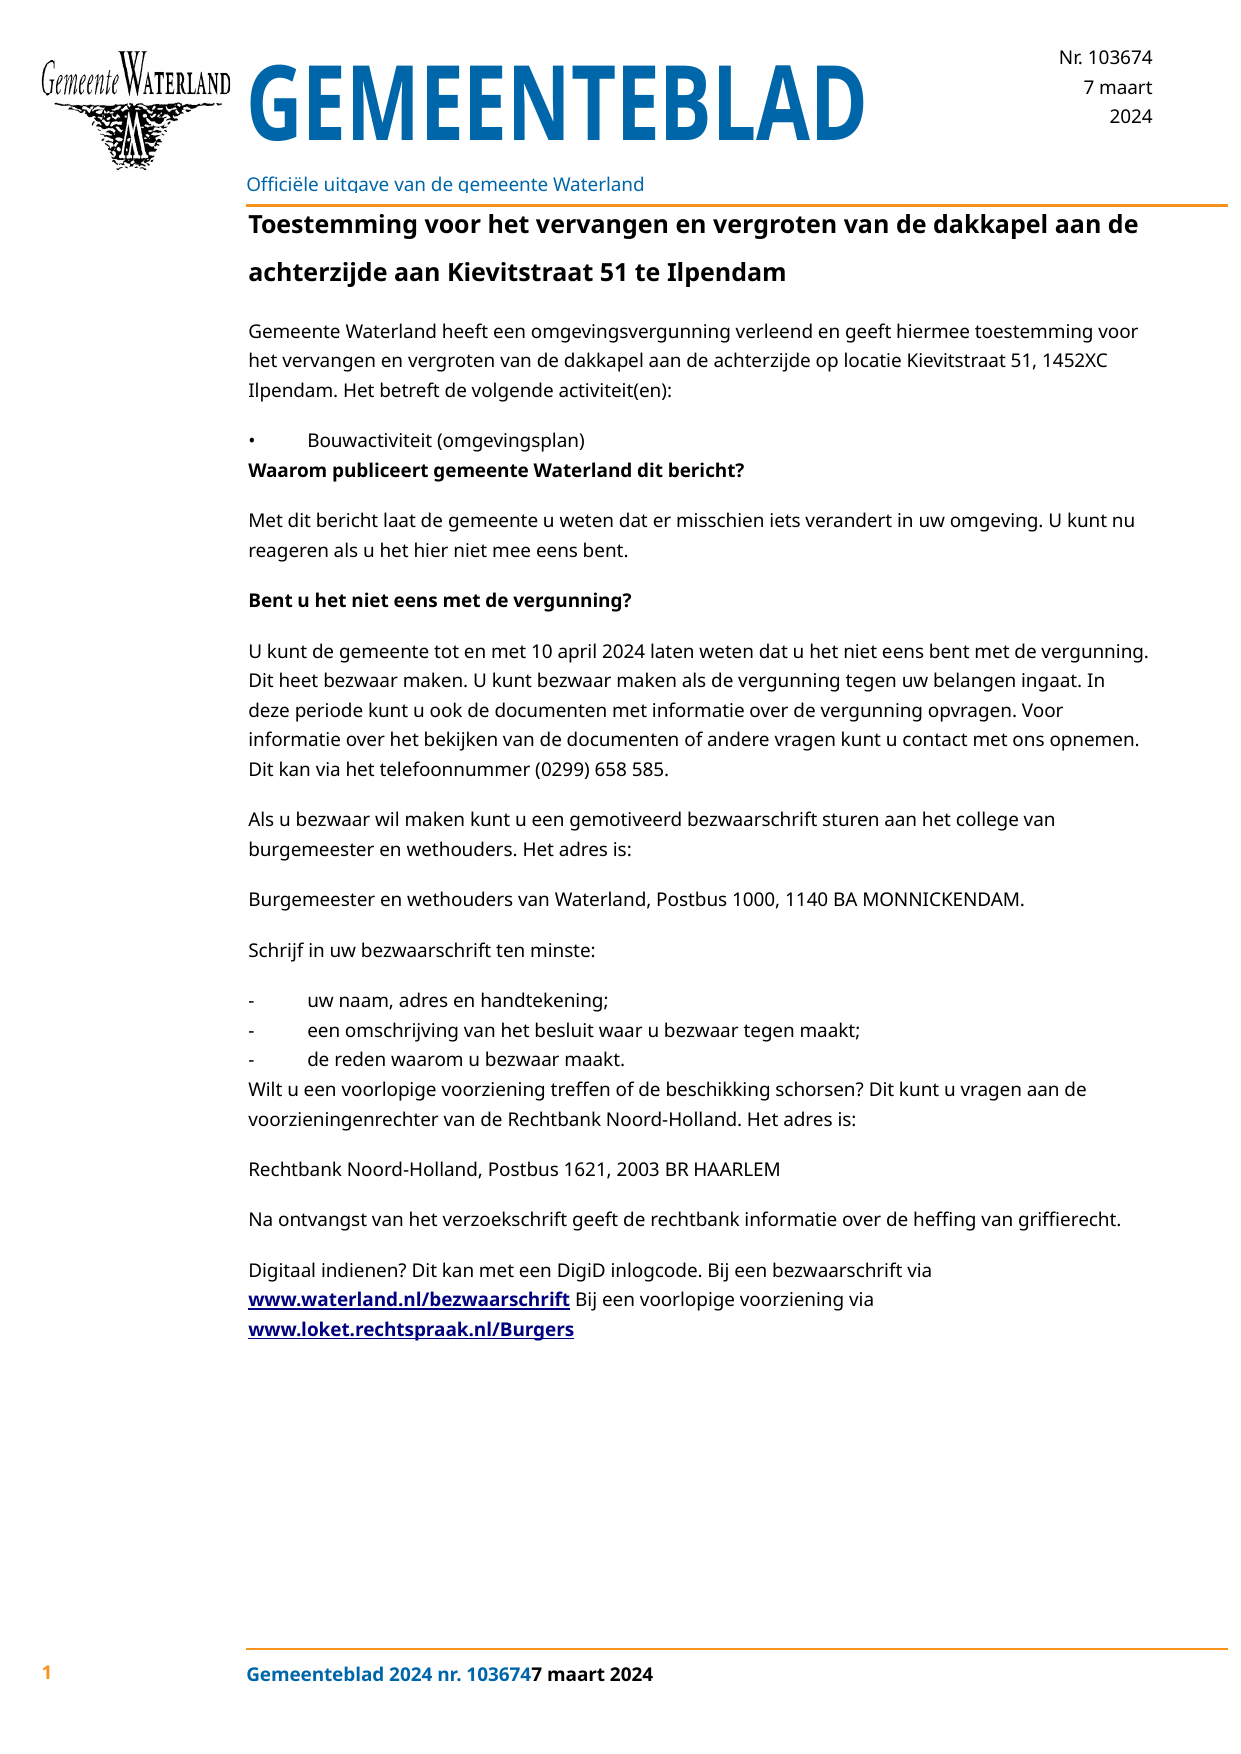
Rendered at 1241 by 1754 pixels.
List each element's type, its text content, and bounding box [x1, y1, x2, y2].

list de reden waarom u bezwaar maakt. [248, 1047, 1152, 1072]
list uw naam, adres en handtekening; [248, 987, 1152, 1013]
text Met dit bericht laat de gemeente u weten dat er misschien iets verandert in uw omgeving. U kunt nu reageren als u het hier niet mee eens bent. [248, 507, 1152, 563]
list een omschrijving van het besluit waar u bezwaar tegen maakt; [248, 1017, 1152, 1043]
text Gemeente Waterland heeft een omgevingsvergunning verleend en geeft hiermee toestemming voor het vervangen en vergroten van de dakkapel aan de achterzijde op locatie Kievitstraat 51, 1452XC Ilpendam. Het betreft de volgende activiteit(en): [248, 318, 1152, 403]
text Digitaal indienen? Dit kan met een DigiD inlogcode. Bij een bezwaarschrift via www.waterland.nl/bezwaarschrift Bij een voorlopige voorziening via www.loket.rechtspraak.nl/Burgers [248, 1257, 1152, 1342]
text Rechtbank Noord-Holland, Postbus 1621, 2003 BR HAARLEM [248, 1156, 1152, 1182]
picture [41, 47, 231, 172]
text U kunt de gemeente tot en met 10 april 2024 laten weten dat u het niet eens bent met de vergunning. Dit heet bezwaar maken. U kunt bezwaar maken als de vergunning tegen uw belangen ingaat. In deze periode kunt u ook de documenten met informatie over de vergunning opvragen. Voor informatie over het bekijken van de documenten of andere vragen kunt u contact met ons opnemen. Dit kan via het telefoonnummer (0299) 658 585. [248, 638, 1152, 782]
text Na ontvangst van het verzoekschrift geeft de rechtbank informatie over de heffing van griffierecht. [248, 1207, 1152, 1232]
text Toestemming voor het vervangen en vergroten van de dakkapel aan de achterzijde aan Kievitstraat 51 te Ilpendam [248, 207, 1152, 288]
text Burgemeester en wethouders van Waterland, Postbus 1000, 1140 BA MONNICKENDAM. [248, 887, 1152, 912]
text Wilt u een voorlopige voorziening treffen of de beschikking schorsen? Dit kunt u vragen aan de voorzieningenrechter van de Rechtbank Noord-Holland. Het adres is: [248, 1076, 1152, 1132]
text Als u bezwaar wil maken kunt u een gemotiveerd bezwaarschrift sturen aan het college van burgemeester en wethouders. Het adres is: [248, 807, 1152, 862]
text Schrijf in uw bezwaarschrift ten minste: [248, 937, 1152, 963]
text Waarom publiceert gemeente Waterland dit bericht? [248, 457, 1152, 483]
text Bent u het niet eens met de vergunning? [248, 587, 1152, 613]
list Bouwactiviteit (omgevingsplan) [248, 427, 1152, 453]
